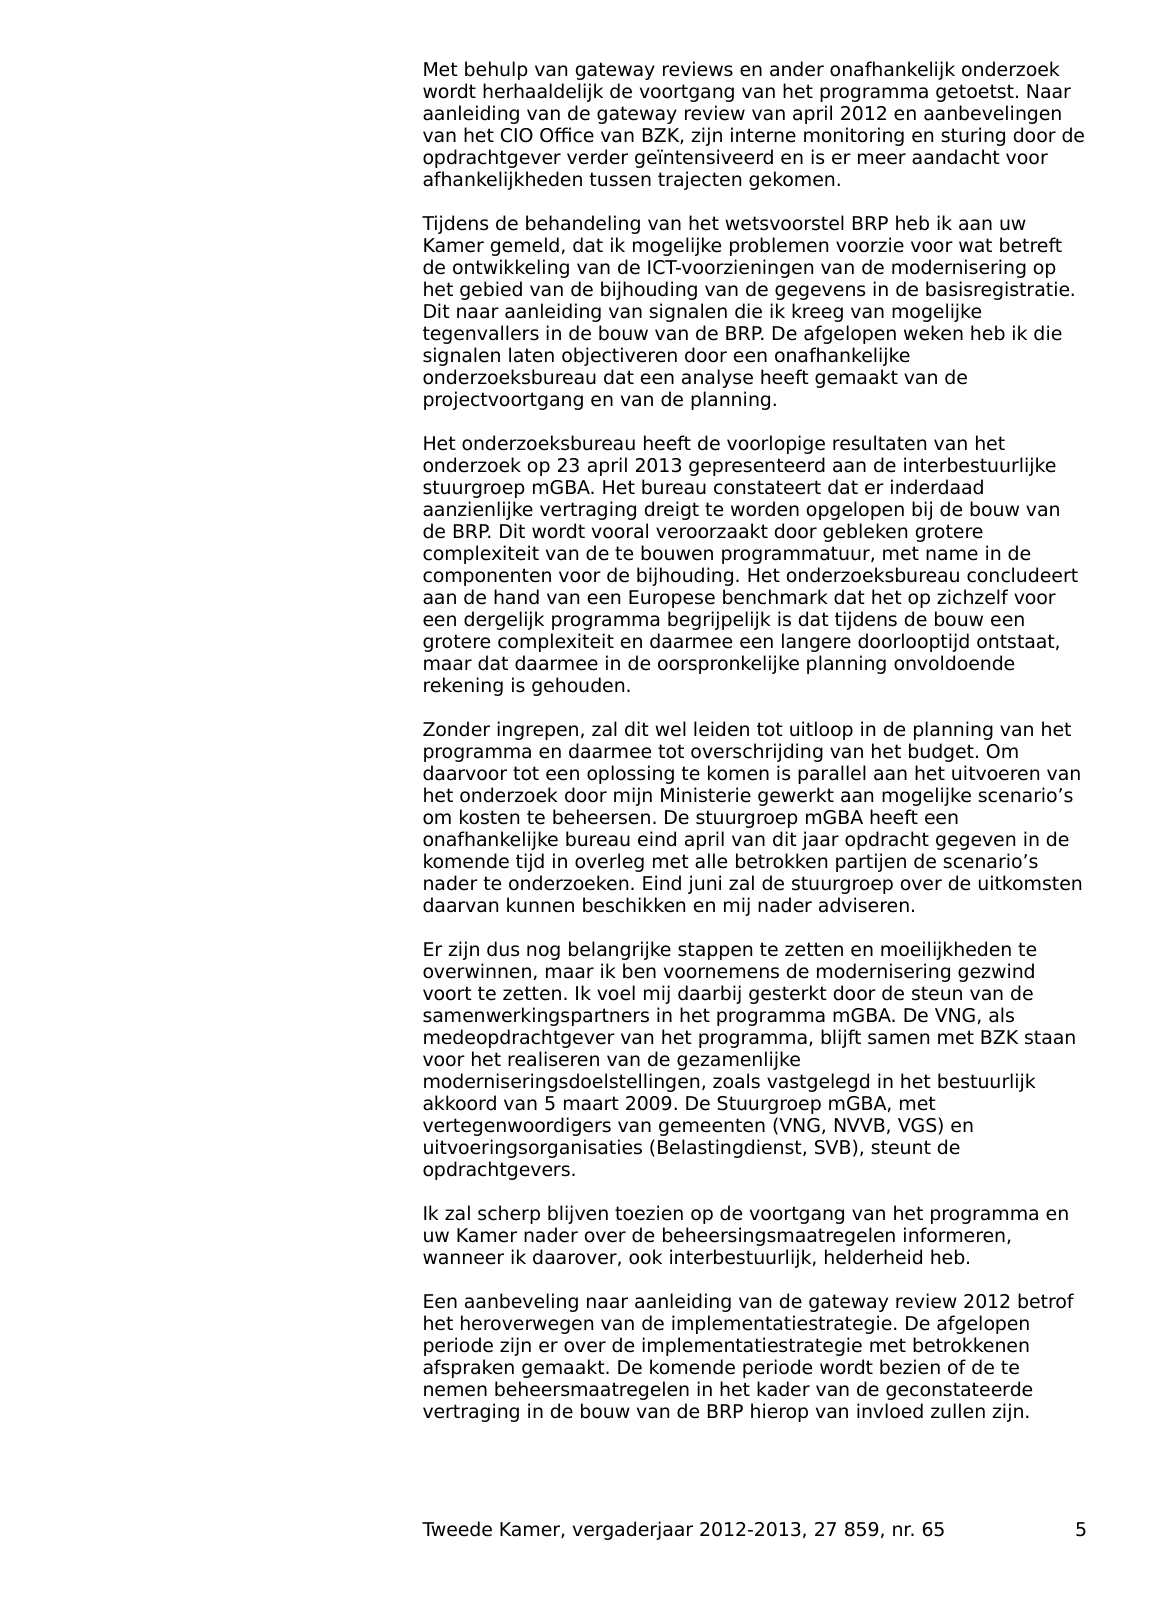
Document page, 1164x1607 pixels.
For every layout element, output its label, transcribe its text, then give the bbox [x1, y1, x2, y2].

text Zonder ingrepen, zal dit wel leiden tot uitloop in de planning van het programma en daarmee tot overschrijding van het budget. Om daarvoor tot een oplossing te komen is parallel aan het uitvoeren van het onderzoek door mijn Ministerie gewerkt aan mogelijke scenario’s om kosten te beheersen. De stuurgroep mGBA heeft een onafhankelijke bureau eind april van dit jaar opdracht gegeven in de komende tijd in overleg met alle betrokken partijen de scenario’s nader te onderzoeken. Eind juni zal de stuurgroep over de uitkomsten daarvan kunnen beschikken en mij nader adviseren. [422, 719, 1087, 917]
text Het onderzoeksbureau heeft de voorlopige resultaten van het onderzoek op 23 april 2013 gepresenteerd aan de interbestuurlijke stuurgroep mGBA. Het bureau constateert dat er inderdaad aanzienlijke vertraging dreigt te worden opgelopen bij de bouw van de BRP. Dit wordt vooral veroorzaakt door gebleken grotere complexiteit van de te bouwen programmatuur, met name in de componenten voor de bijhouding. Het onderzoeksbureau concludeert aan de hand van een Europese benchmark dat het op zichzelf voor een dergelijk programma begrijpelijk is dat tijdens de bouw een grotere complexiteit en daarmee een langere doorlooptijd ontstaat, maar dat daarmee in de oorspronkelijke planning onvoldoende rekening is gehouden. [422, 433, 1087, 697]
text Ik zal scherp blijven toezien op de voortgang van het programma en uw Kamer nader over de beheersingsmaatregelen informeren, wanneer ik daarover, ook interbestuurlijk, helderheid heb. [422, 1203, 1087, 1269]
text Met behulp van gateway reviews en ander onafhankelijk onderzoek wordt herhaaldelijk de voortgang van het programma getoetst. Naar aanleiding van de gateway review van april 2012 en aanbevelingen van het CIO Office van BZK, zijn interne monitoring en sturing door de opdrachtgever verder geïntensiveerd en is er meer aandacht voor afhankelijkheden tussen trajecten gekomen. [422, 59, 1087, 191]
text Er zijn dus nog belangrijke stappen te zetten en moeilijkheden te overwinnen, maar ik ben voornemens de modernisering gezwind voort te zetten. Ik voel mij daarbij gesterkt door de steun van de samenwerkingspartners in het programma mGBA. De VNG, als medeopdrachtgever van het programma, blijft samen met BZK staan voor het realiseren van de gezamenlijke moderniseringsdoelstellingen, zoals vastgelegd in het bestuurlijk akkoord van 5 maart 2009. De Stuurgroep mGBA, met vertegenwoordigers van gemeenten (VNG, NVVB, VGS) en uitvoeringsorganisaties (Belastingdienst, SVB), steunt de opdrachtgevers. [422, 939, 1087, 1181]
text Tijdens de behandeling van het wetsvoorstel BRP heb ik aan uw Kamer gemeld, dat ik mogelijke problemen voorzie voor wat betreft de ontwikkeling van de ICT-voorzieningen van de modernisering op het gebied van de bijhouding van de gegevens in de basisregistratie. Dit naar aanleiding van signalen die ik kreeg van mogelijke tegenvallers in de bouw van de BRP. De afgelopen weken heb ik die signalen laten objectiveren door een onafhankelijke onderzoeksbureau dat een analyse heeft gemaakt van de projectvoortgang en van de planning. [422, 213, 1087, 411]
text Een aanbeveling naar aanleiding van de gateway review 2012 betrof het heroverwegen van de implementatiestrategie. De afgelopen periode zijn er over de implementatiestrategie met betrokkenen afspraken gemaakt. De komende periode wordt bezien of de te nemen beheersmaatregelen in het kader van de geconstateerde vertraging in de bouw van de BRP hierop van invloed zullen zijn. [422, 1291, 1087, 1423]
